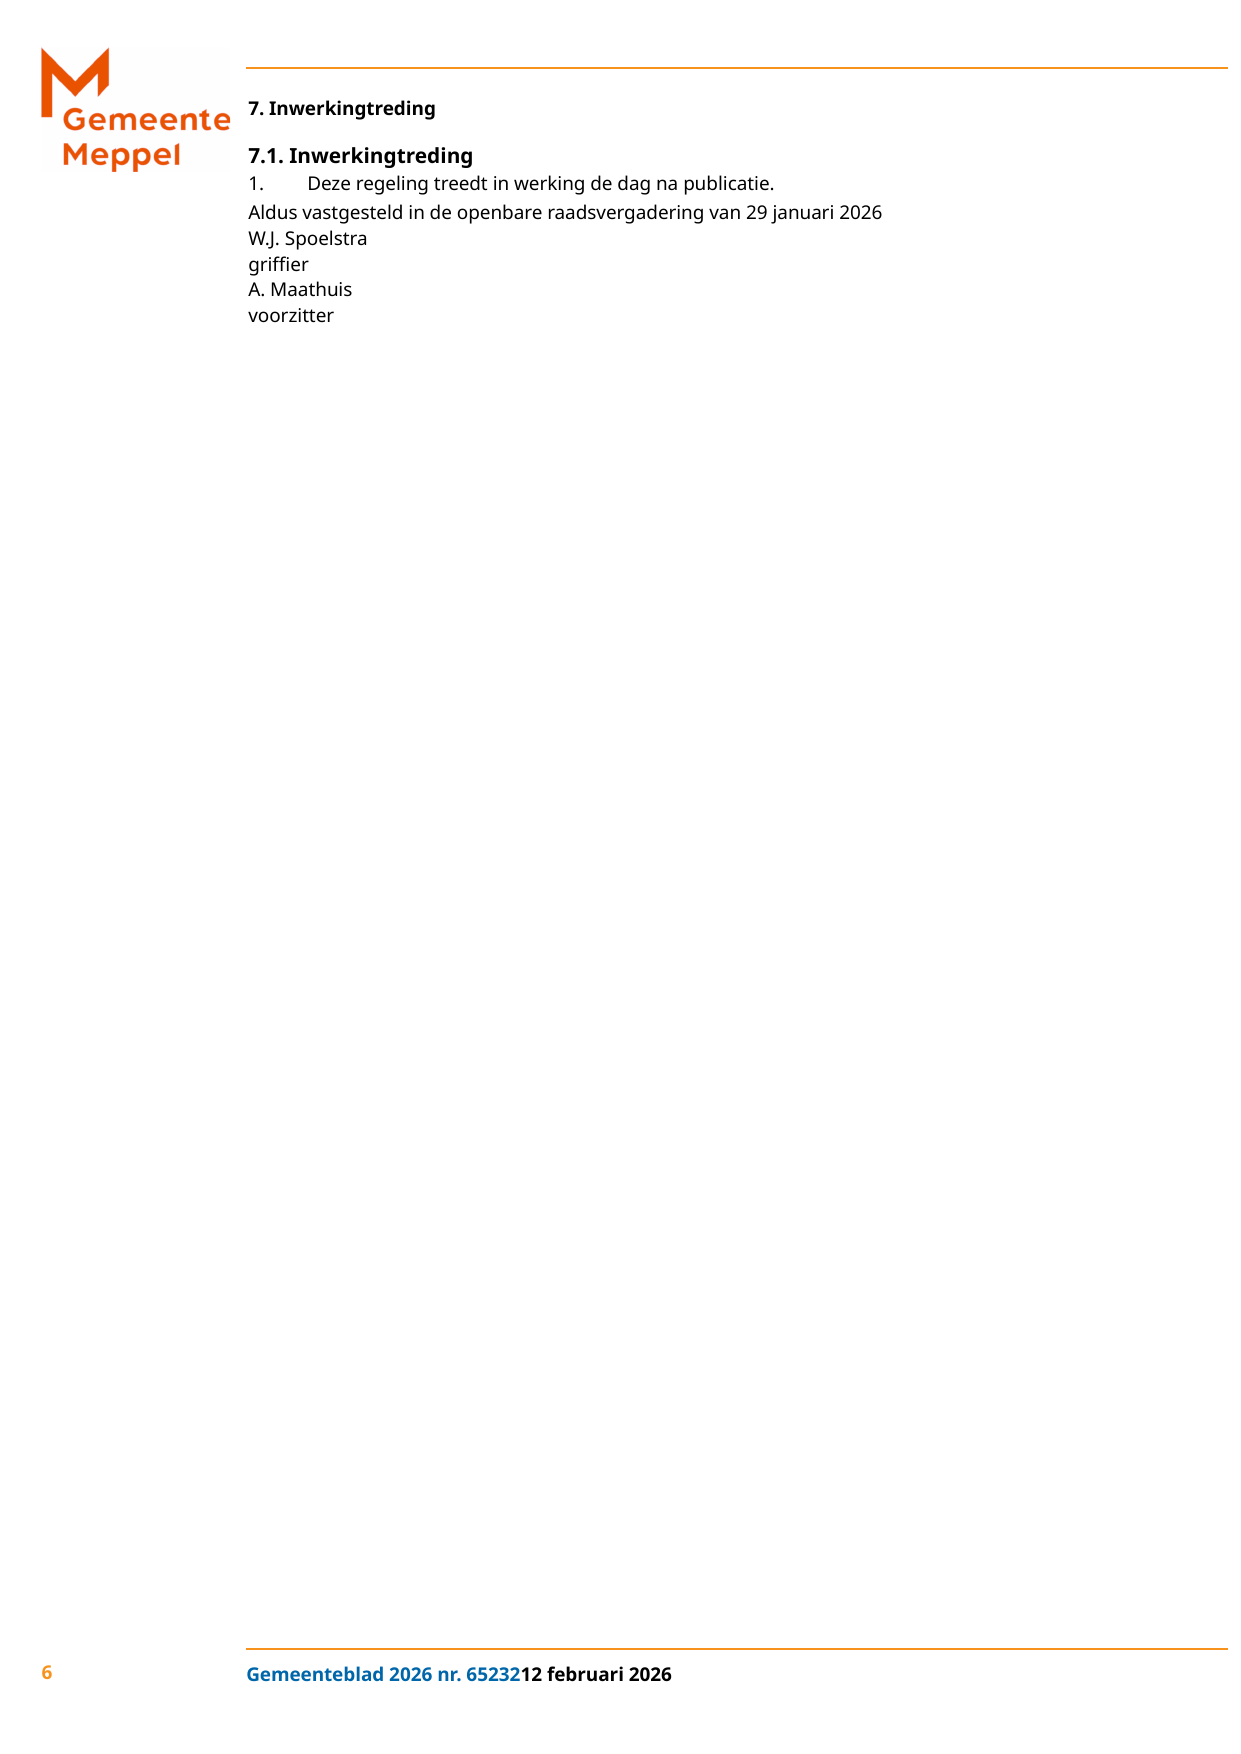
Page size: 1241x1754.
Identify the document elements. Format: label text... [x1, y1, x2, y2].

text 7.1. Inwerkingtreding [248, 141, 1152, 170]
picture [41, 47, 231, 172]
text 7. Inwerkingtreding [248, 95, 1152, 121]
text W.J. Spoelstra [248, 225, 1152, 251]
text griffier [248, 251, 1152, 277]
text voorzitter [248, 302, 1152, 328]
text A. Maathuis [248, 277, 1152, 302]
list Deze regeling treedt in werking de dag na publicatie. [248, 170, 1152, 196]
text Aldus vastgesteld in de openbare raadsvergadering van 29 januari 2026 [248, 199, 1152, 225]
